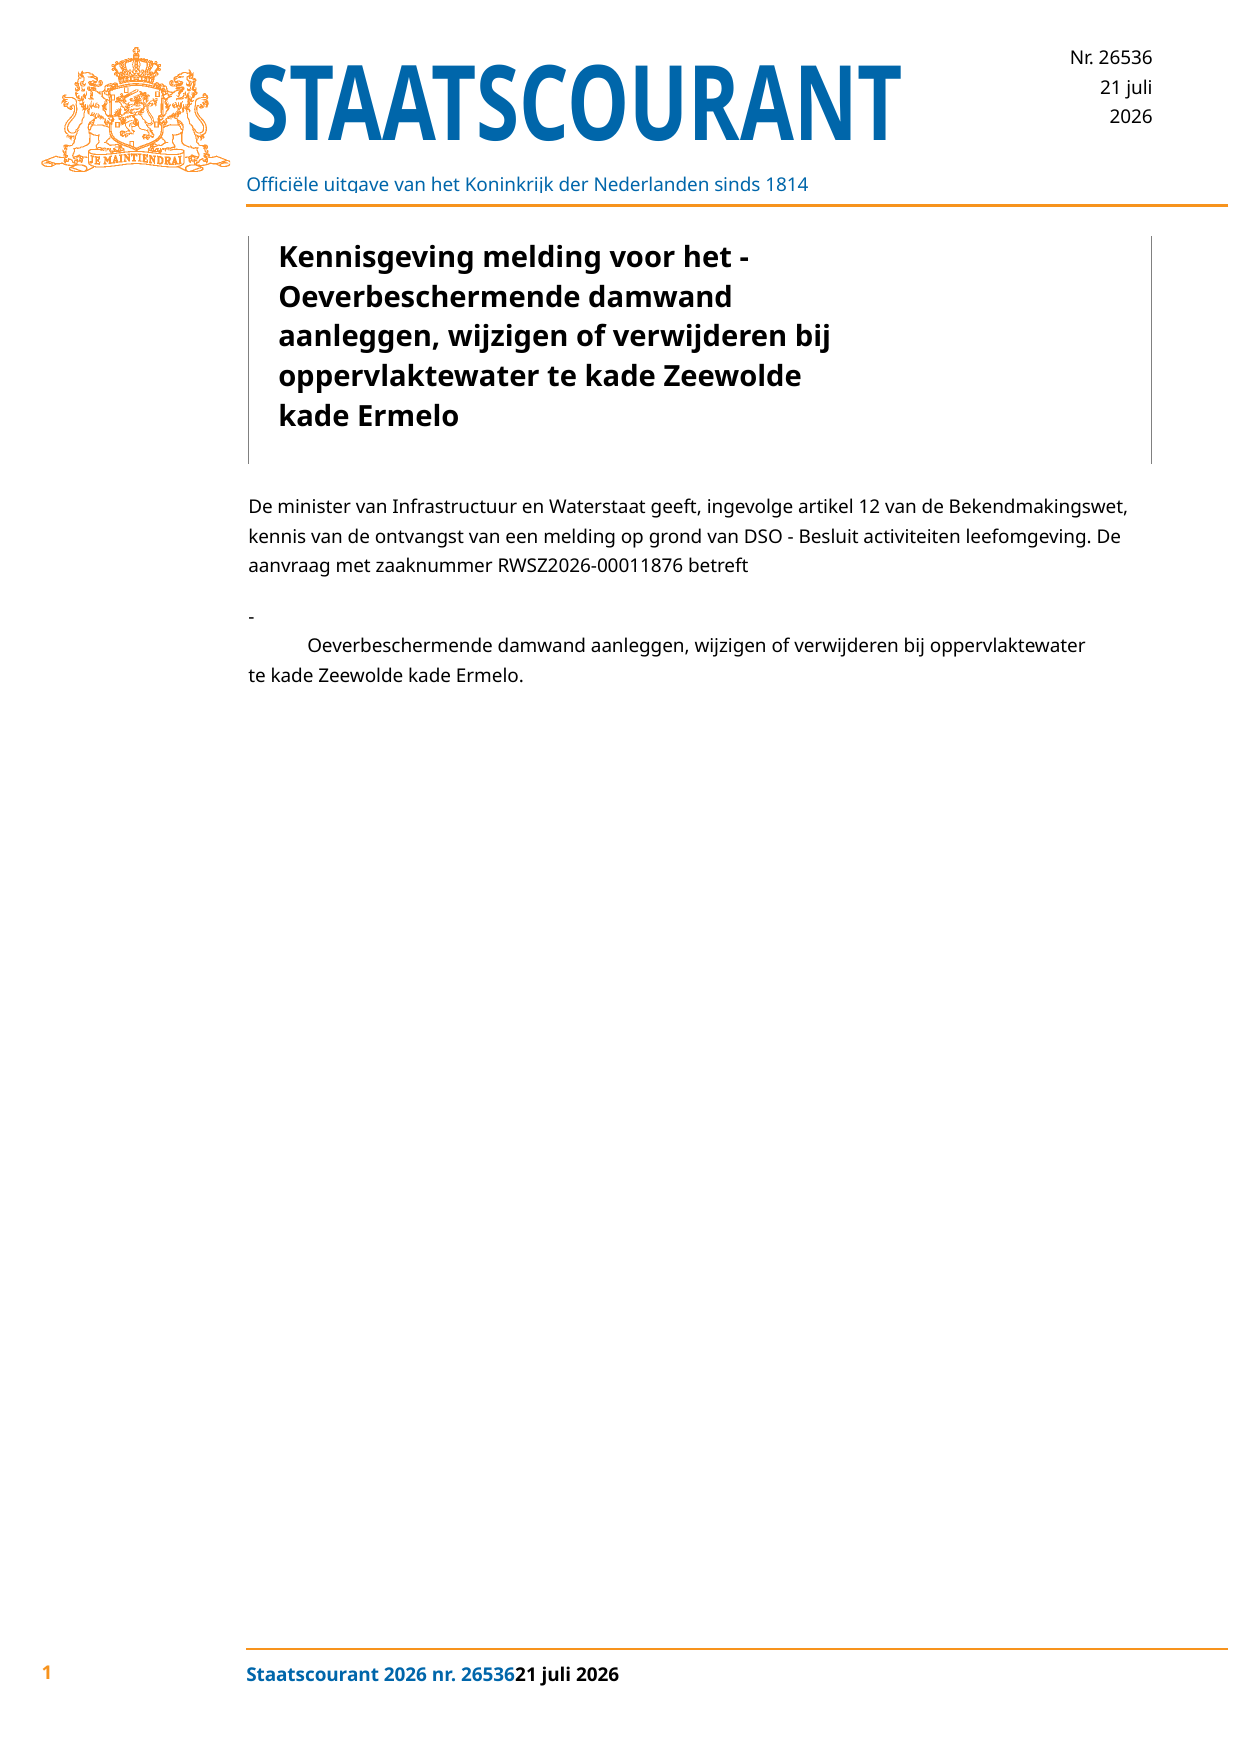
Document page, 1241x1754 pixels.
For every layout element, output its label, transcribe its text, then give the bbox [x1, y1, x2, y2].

text te kade Zeewolde kade Ermelo. [248, 662, 1152, 688]
table_header [850, 236, 912, 413]
picture [912, 236, 1090, 414]
picture [41, 47, 231, 172]
table_header Kennisgeving melding voor het -Oeverbeschermende damwand aanleggen, wijzigen of verwijderen bij oppervlaktewater te kade Zeewolde kade Ermelo [249, 236, 850, 464]
table_header [1090, 236, 1151, 413]
text De minister van Infrastructuur en Waterstaat geeft, ingevolge artikel 12 van de Bekendmakingswet, kennis van de ontvangst van een melding op grond van DSO - Besluit activiteiten leefomgeving. De aanvraag met zaaknummer RWSZ2026-00011876 betreft [248, 493, 1152, 578]
list Oeverbeschermende damwand aanleggen, wijzigen of verwijderen bij oppervlaktewater [248, 632, 1152, 658]
table_header [850, 414, 1151, 464]
